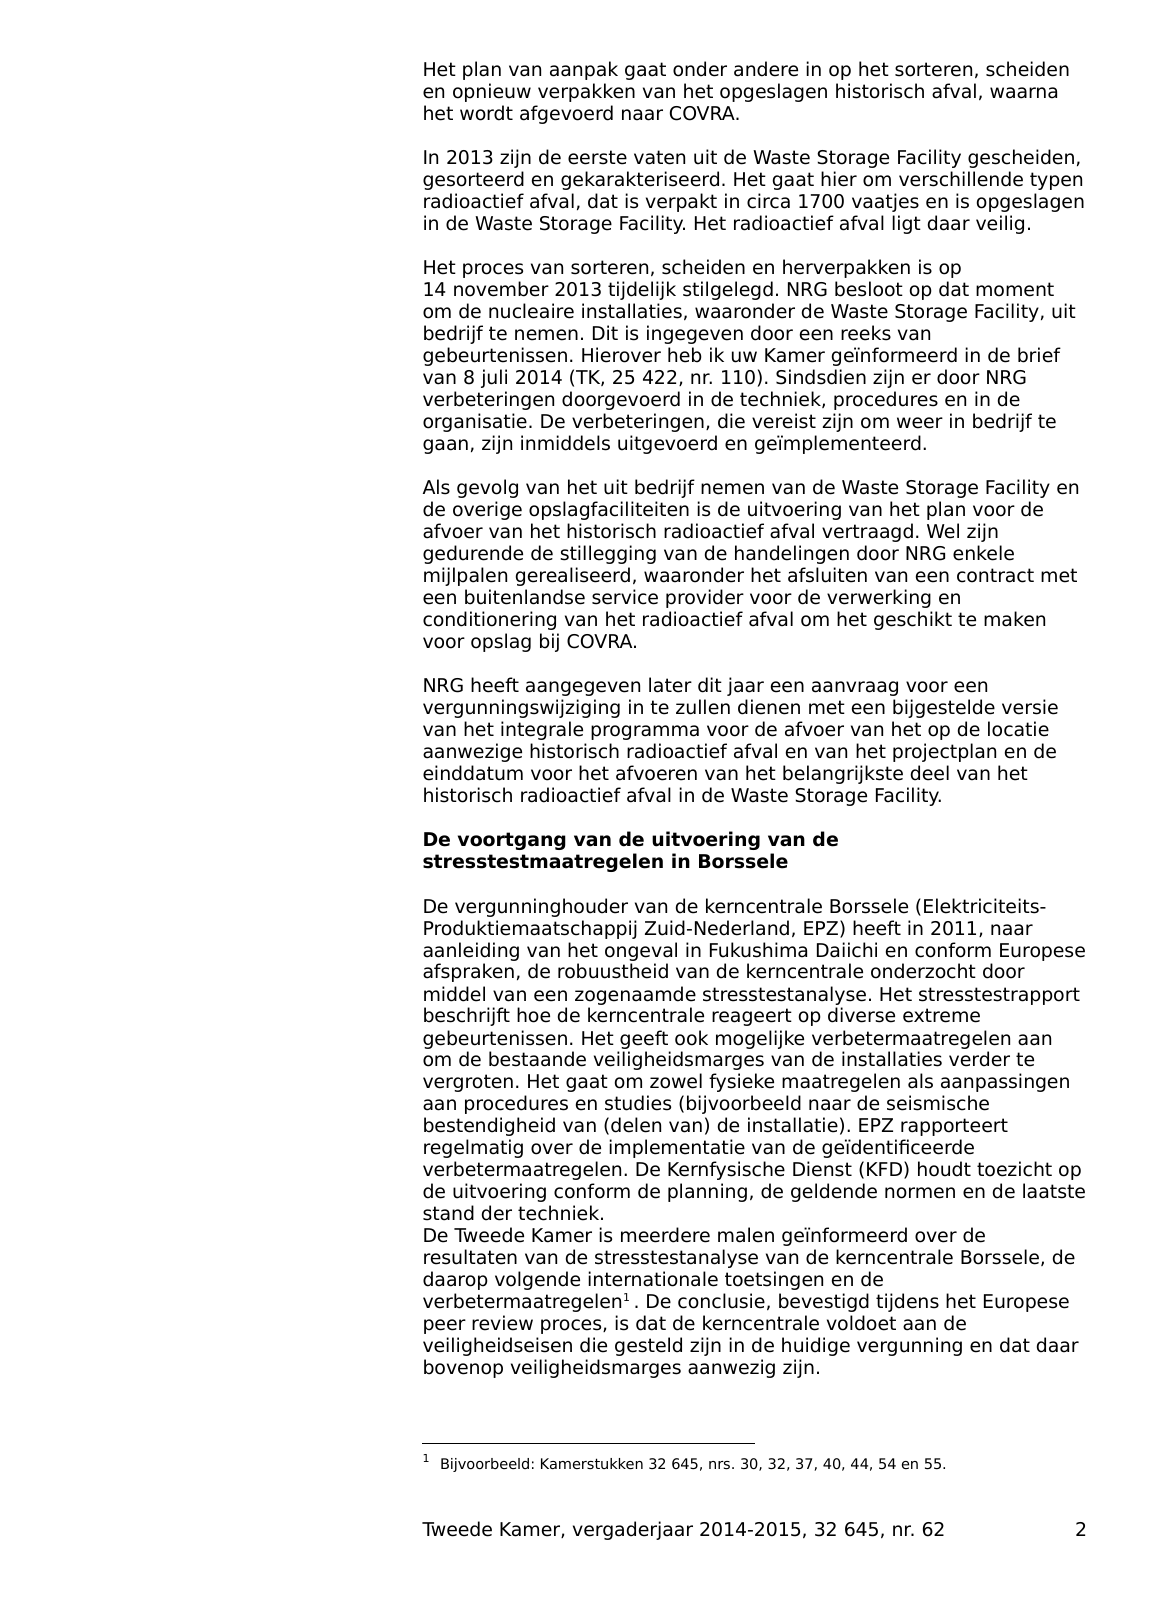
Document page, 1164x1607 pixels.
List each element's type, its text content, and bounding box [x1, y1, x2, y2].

subtitle De voortgang van de uitvoering van de stresstestmaatregelen in Borssele [422, 829, 1087, 873]
text Als gevolg van het uit bedrijf nemen van de Waste Storage Facility en de overige opslagfaciliteiten is de uitvoering van het plan voor de afvoer van het historisch radioactief afval vertraagd. Wel zijn gedurende de stillegging van de handelingen door NRG enkele mijlpalen gerealiseerd, waaronder het afsluiten van een contract met een buitenlandse service provider voor de verwerking en conditionering van het radioactief afval om het geschikt te maken voor opslag bij COVRA. [422, 477, 1087, 653]
text De vergunninghouder van de kerncentrale Borssele (Elektriciteits-Produktiemaatschappij Zuid-Nederland, EPZ) heeft in 2011, naar aanleiding van het ongeval in Fukushima Daiichi en conform Europese afspraken, de robuustheid van de kerncentrale onderzocht door middel van een zogenaamde stresstestanalyse. Het stresstestrapport beschrijft hoe de kerncentrale reageert op diverse extreme gebeurtenissen. Het geeft ook mogelijke verbetermaatregelen aan om de bestaande veiligheidsmarges van de installaties verder te vergroten. Het gaat om zowel fysieke maatregelen als aanpassingen aan procedures en studies (bijvoorbeeld naar de seismische bestendigheid van (delen van) de installatie). EPZ rapporteert regelmatig over de implementatie van de geïdentificeerde verbetermaatregelen. De Kernfysische Dienst (KFD) houdt toezicht op de uitvoering conform de planning, de geldende normen en de laatste stand der techniek. [422, 896, 1087, 1225]
text In 2013 zijn de eerste vaten uit de Waste Storage Facility gescheiden, gesorteerd en gekarakteriseerd. Het gaat hier om verschillende typen radioactief afval, dat is verpakt in circa 1700 vaatjes en is opgeslagen in de Waste Storage Facility. Het radioactief afval ligt daar veilig. [422, 147, 1087, 235]
text Bijvoorbeeld: Kamerstukken 32 645, nrs. 30, 32, 37, 40, 44, 54 en 55. [422, 1452, 1087, 1474]
text De Tweede Kamer is meerdere malen geïnformeerd over de resultaten van de stresstestanalyse van de kerncentrale Borssele, de daarop volgende internationale toetsingen en de verbetermaatregelen. De conclusie, bevestigd tijdens het Europese peer review proces, is dat de kerncentrale voldoet aan de veiligheidseisen die gesteld zijn in de huidige vergunning en dat daar bovenop veiligheidsmarges aanwezig zijn. [422, 1225, 1087, 1379]
text Het proces van sorteren, scheiden en herverpakken is op 14 november 2013 tijdelijk stilgelegd. NRG besloot op dat moment om de nucleaire installaties, waaronder de Waste Storage Facility, uit bedrijf te nemen. Dit is ingegeven door een reeks van gebeurtenissen. Hierover heb ik uw Kamer geïnformeerd in de brief van 8 juli 2014 (TK, 25 422, nr. 110). Sindsdien zijn er door NRG verbeteringen doorgevoerd in de techniek, procedures en in de organisatie. De verbeteringen, die vereist zijn om weer in bedrijf te gaan, zijn inmiddels uitgevoerd en geïmplementeerd. [422, 257, 1087, 455]
text Het plan van aanpak gaat onder andere in op het sorteren, scheiden en opnieuw verpakken van het opgeslagen historisch afval, waarna het wordt afgevoerd naar COVRA. [422, 59, 1087, 125]
text NRG heeft aangegeven later dit jaar een aanvraag voor een vergunningswijziging in te zullen dienen met een bijgestelde versie van het integrale programma voor de afvoer van het op de locatie aanwezige historisch radioactief afval en van het projectplan en de einddatum voor het afvoeren van het belangrijkste deel van het historisch radioactief afval in de Waste Storage Facility. [422, 675, 1087, 807]
